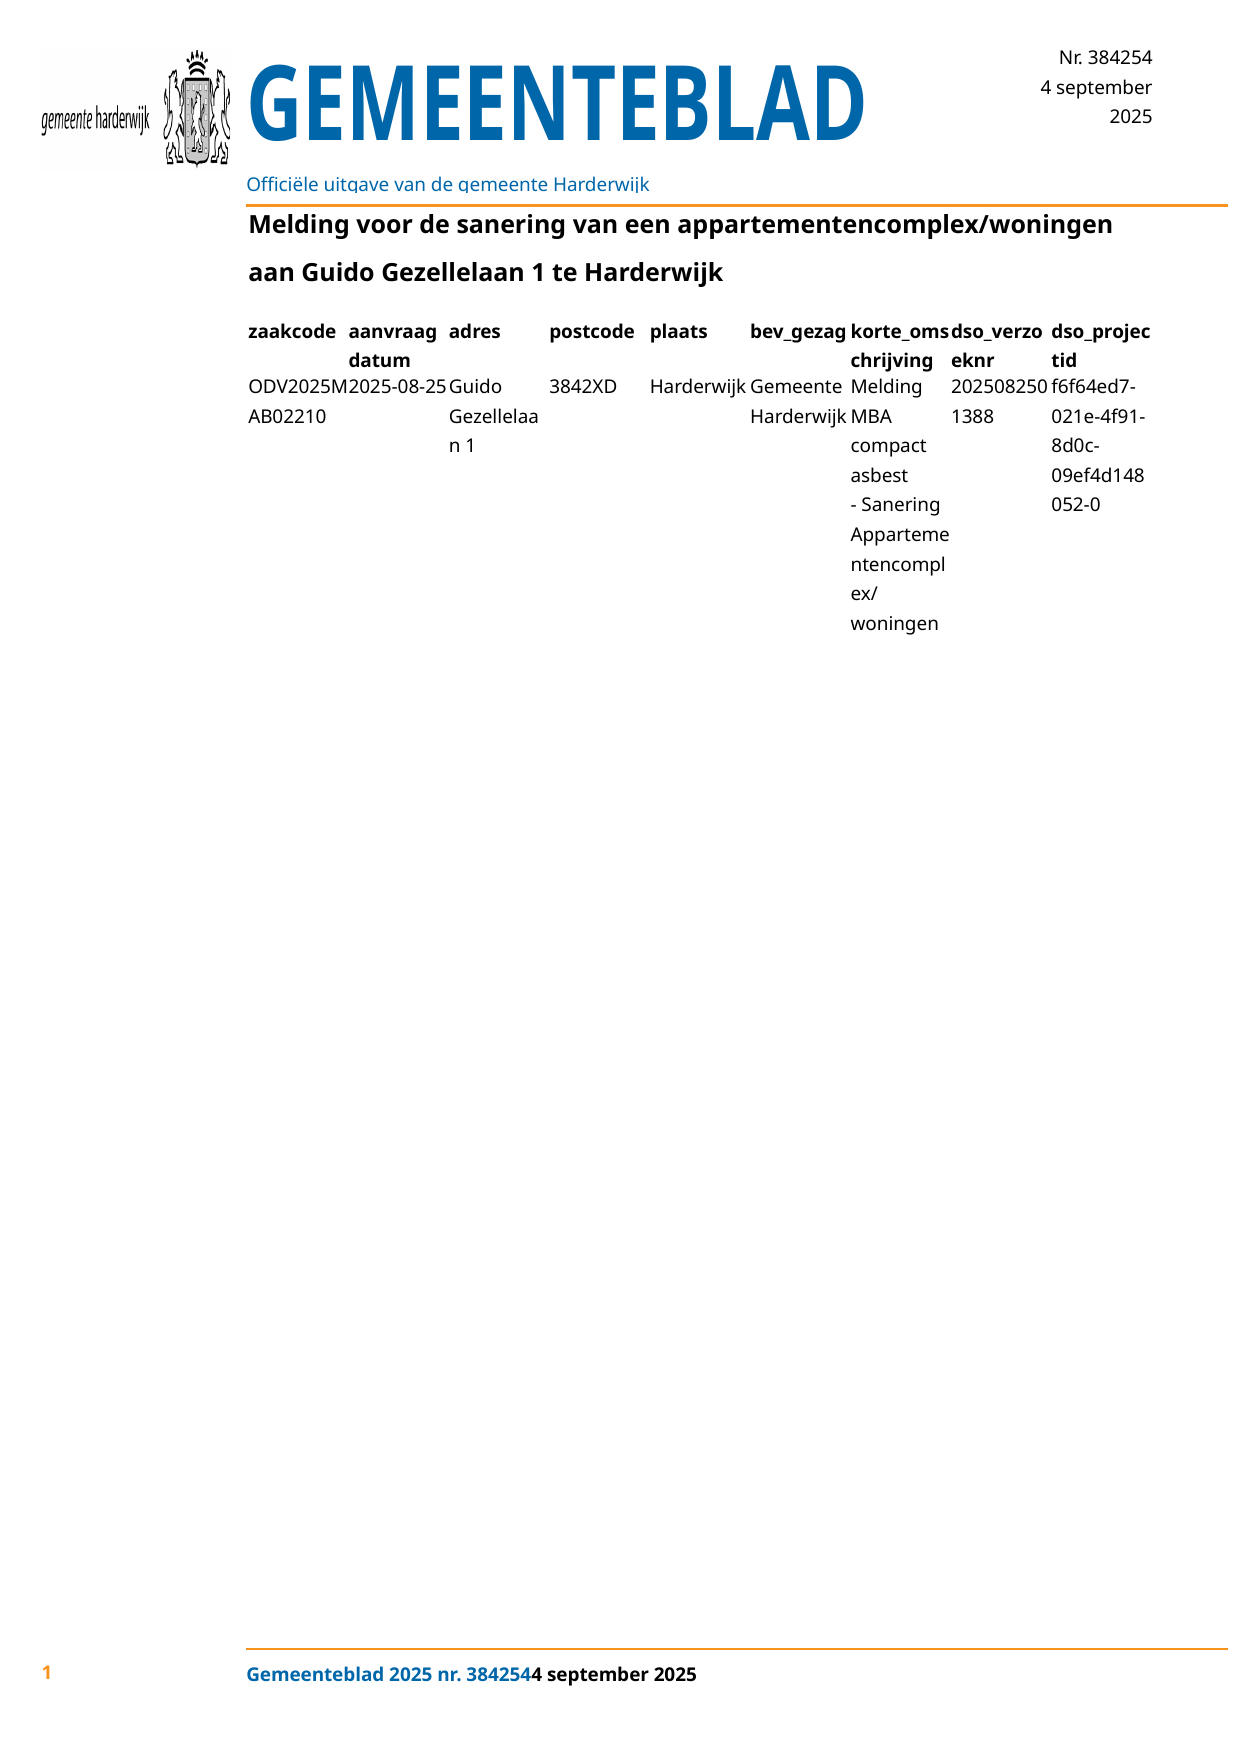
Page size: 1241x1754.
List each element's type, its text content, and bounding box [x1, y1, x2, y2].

table_header plaats [650, 318, 750, 373]
table_cell 2025-08-25 [348, 373, 449, 636]
table_cell Guido Gezellelaan 1 [449, 373, 549, 636]
table_header korte_omschrijving [850, 318, 951, 373]
table_cell 3842XD [549, 373, 649, 636]
table_header aanvraagdatum [348, 318, 449, 373]
table_cell Melding MBA compact asbest - Sanering Appartementencomplex/ woningen [850, 373, 951, 636]
table_header bev_gezag [750, 318, 850, 373]
table_cell f6f64ed7-021e-4f91-8d0c-09ef4d148052-0 [1051, 373, 1152, 636]
text Melding voor de sanering van een appartementencomplex/woningen aan Guido Gezellelaan 1 te Harderwijk [248, 207, 1152, 288]
table_cell ODV2025MAB02210 [248, 373, 348, 636]
table_header postcode [549, 318, 649, 373]
table_header dso_verzoeknr [951, 318, 1051, 373]
table_header zaakcode [248, 318, 348, 373]
table_header adres [449, 318, 549, 373]
table_cell 2025082501388 [951, 373, 1051, 636]
table_cell Gemeente Harderwijk [750, 373, 850, 636]
picture [41, 47, 231, 172]
table_header dso_projectid [1051, 318, 1152, 373]
table_cell Harderwijk [650, 373, 750, 636]
